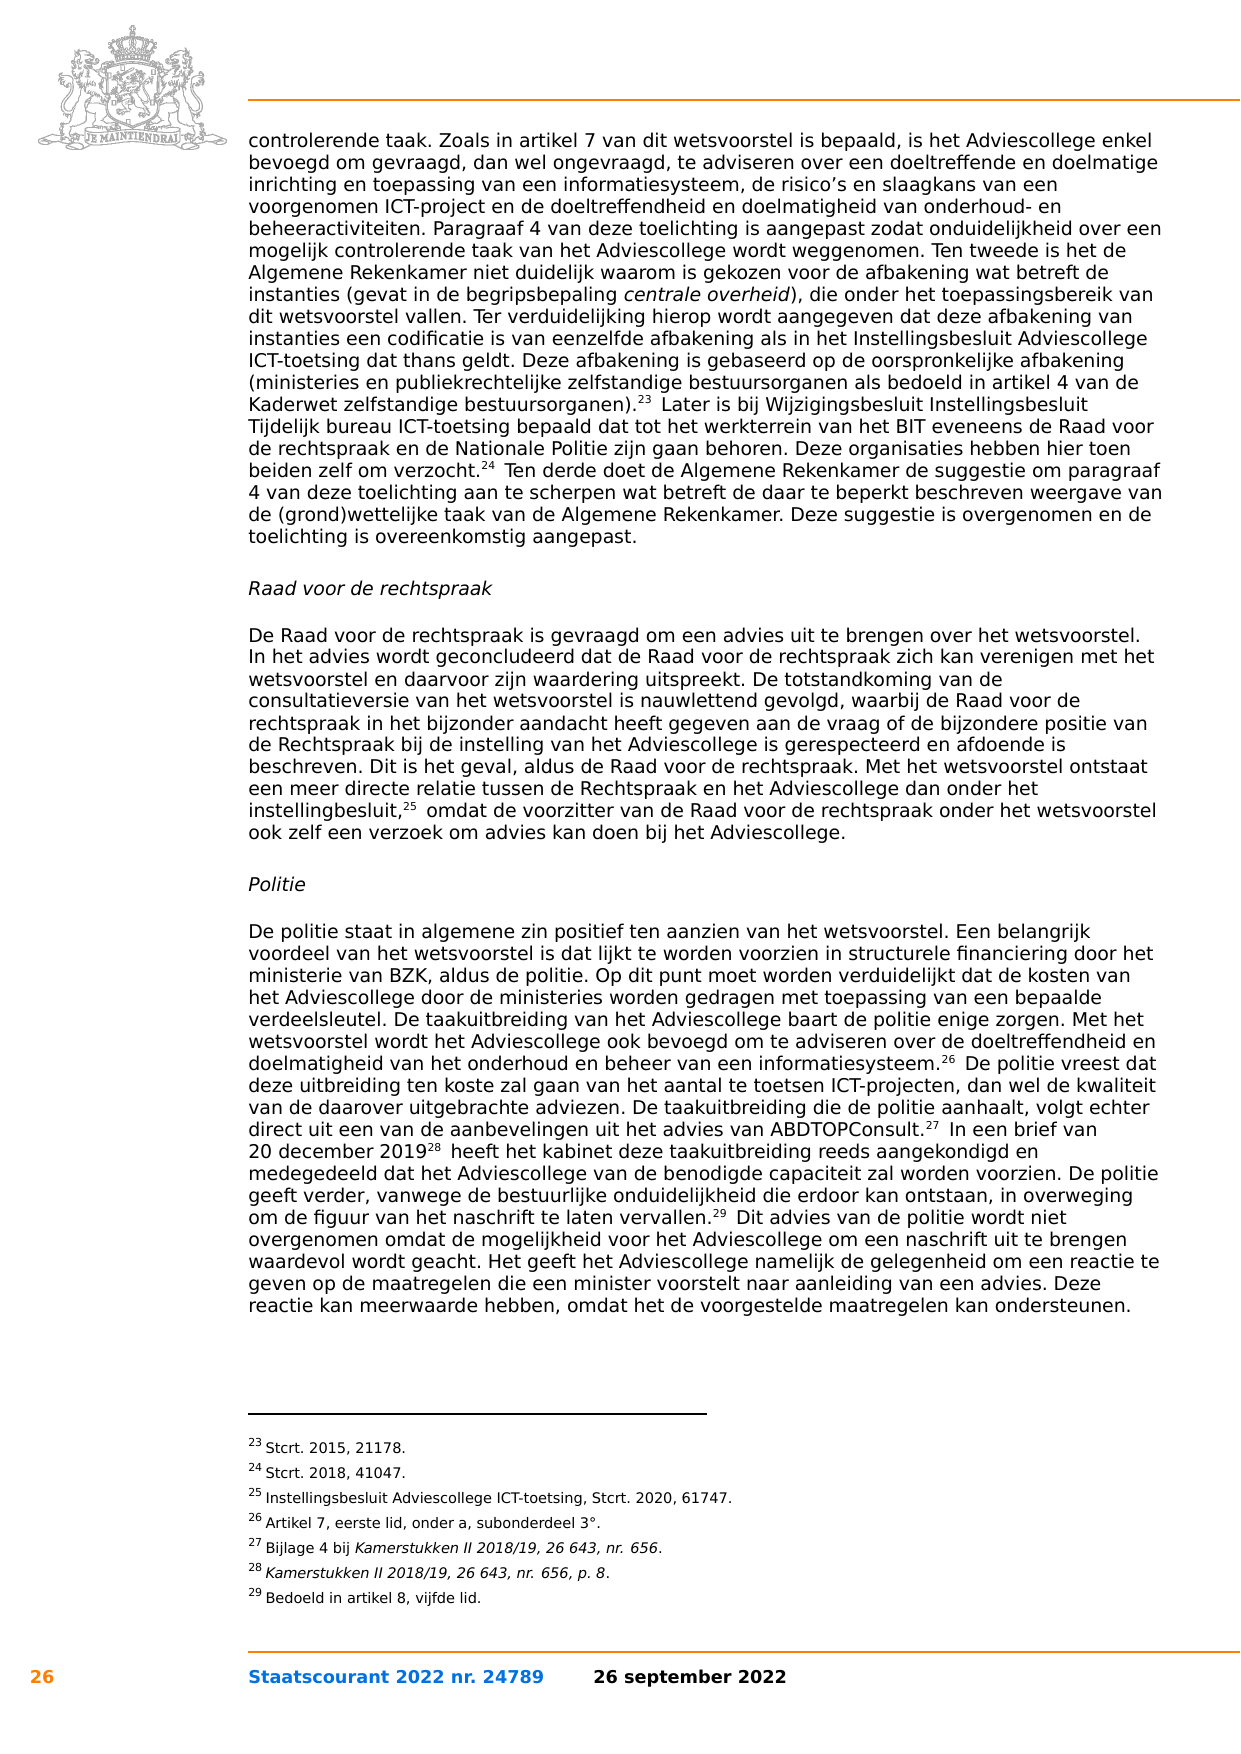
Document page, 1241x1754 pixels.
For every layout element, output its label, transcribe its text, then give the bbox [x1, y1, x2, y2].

text controlerende taak. Zoals in artikel 7 van dit wetsvoorstel is bepaald, is het Adviescollege enkel bevoegd om gevraagd, dan wel ongevraagd, te adviseren over een doeltreffende en doelmatige inrichting en toepassing van een informatiesysteem, de risico’s en slaagkans van een voorgenomen ICT-project en de doeltreffendheid en doelmatigheid van onderhoud- en beheeractiviteiten. Paragraaf 4 van deze toelichting is aangepast zodat onduidelijkheid over een mogelijk controlerende taak van het Adviescollege wordt weggenomen. Ten tweede is het de Algemene Rekenkamer niet duidelijk waarom is gekozen voor de afbakening wat betreft de instanties (gevat in de begripsbepaling centrale overheid), die onder het toepassingsbereik van dit wetsvoorstel vallen. Ter verduidelijking hierop wordt aangegeven dat deze afbakening van instanties een codificatie is van eenzelfde afbakening als in het Instellingsbesluit Adviescollege ICT-toetsing dat thans geldt. Deze afbakening is gebaseerd op de oorspronkelijke afbakening (ministeries en publiekrechtelijke zelfstandige bestuursorganen als bedoeld in artikel 4 van de Kaderwet zelfstandige bestuursorganen). Later is bij Wijzigingsbesluit Instellingsbesluit Tijdelijk bureau ICT-toetsing bepaald dat tot het werkterrein van het BIT eveneens de Raad voor de rechtspraak en de Nationale Politie zijn gaan behoren. Deze organisaties hebben hier toen beiden zelf om verzocht. Ten derde doet de Algemene Rekenkamer de suggestie om paragraaf 4 van deze toelichting aan te scherpen wat betreft de daar te beperkt beschreven weergave van de (grond)wettelijke taak van de Algemene Rekenkamer. Deze suggestie is overgenomen en de toelichting is overeenkomstig aangepast. [248, 130, 1163, 547]
text De Raad voor de rechtspraak is gevraagd om een advies uit te brengen over het wetsvoorstel. In het advies wordt geconcludeerd dat de Raad voor de rechtspraak zich kan verenigen met het wetsvoorstel en daarvoor zijn waardering uitspreekt. De totstandkoming van de consultatieversie van het wetsvoorstel is nauwlettend gevolgd, waarbij de Raad voor de rechtspraak in het bijzonder aandacht heeft gegeven aan de vraag of de bijzondere positie van de Rechtspraak bij de instelling van het Adviescollege is gerespecteerd en afdoende is beschreven. Dit is het geval, aldus de Raad voor de rechtspraak. Met het wetsvoorstel ontstaat een meer directe relatie tussen de Rechtspraak en het Adviescollege dan onder het instellingbesluit, omdat de voorzitter van de Raad voor de rechtspraak onder het wetsvoorstel ook zelf een verzoek om advies kan doen bij het Adviescollege. [248, 624, 1163, 844]
text Kamerstukken II 2018/19, 26 643, nr. 656, p. 8. [248, 1561, 1163, 1583]
text Stcrt. 2018, 41047. [248, 1461, 1163, 1483]
text Artikel 7, eerste lid, onder a, subonderdeel 3°. [248, 1511, 1163, 1533]
text Stcrt. 2015, 21178. [248, 1436, 1163, 1458]
text Bijlage 4 bij Kamerstukken II 2018/19, 26 643, nr. 656. [248, 1536, 1163, 1558]
text Instellingsbesluit Adviescollege ICT-toetsing, Stcrt. 2020, 61747. [248, 1486, 1163, 1508]
subtitle Raad voor de rechtspraak [248, 577, 1163, 599]
text Bedoeld in artikel 8, vijfde lid. [248, 1586, 1163, 1608]
text De politie staat in algemene zin positief ten aanzien van het wetsvoorstel. Een belangrijk voordeel van het wetsvoorstel is dat lijkt te worden voorzien in structurele financiering door het ministerie van BZK, aldus de politie. Op dit punt moet worden verduidelijkt dat de kosten van het Adviescollege door de ministeries worden gedragen met toepassing van een bepaalde verdeelsleutel. De taakuitbreiding van het Adviescollege baart de politie enige zorgen. Met het wetsvoorstel wordt het Adviescollege ook bevoegd om te adviseren over de doeltreffendheid en doelmatigheid van het onderhoud en beheer van een informatiesysteem. De politie vreest dat deze uitbreiding ten koste zal gaan van het aantal te toetsen ICT-projecten, dan wel de kwaliteit van de daarover uitgebrachte adviezen. De taakuitbreiding die de politie aanhaalt, volgt echter direct uit een van de aanbevelingen uit het advies van ABDTOPConsult. In een brief van 20 december 2019 heeft het kabinet deze taakuitbreiding reeds aangekondigd en medegedeeld dat het Adviescollege van de benodigde capaciteit zal worden voorzien. De politie geeft verder, vanwege de bestuurlijke onduidelijkheid die erdoor kan ontstaan, in overweging om de figuur van het naschrift te laten vervallen. Dit advies van de politie wordt niet overgenomen omdat de mogelijkheid voor het Adviescollege om een naschrift uit te brengen waardevol wordt geacht. Het geeft het Adviescollege namelijk de gelegenheid om een reactie te geven op de maatregelen die een minister voorstelt naar aanleiding van een advies. Deze reactie kan meerwaarde hebben, omdat het de voorgestelde maatregelen kan ondersteunen. [248, 921, 1163, 1317]
subtitle Politie [248, 874, 1163, 896]
picture [38, 25, 227, 150]
